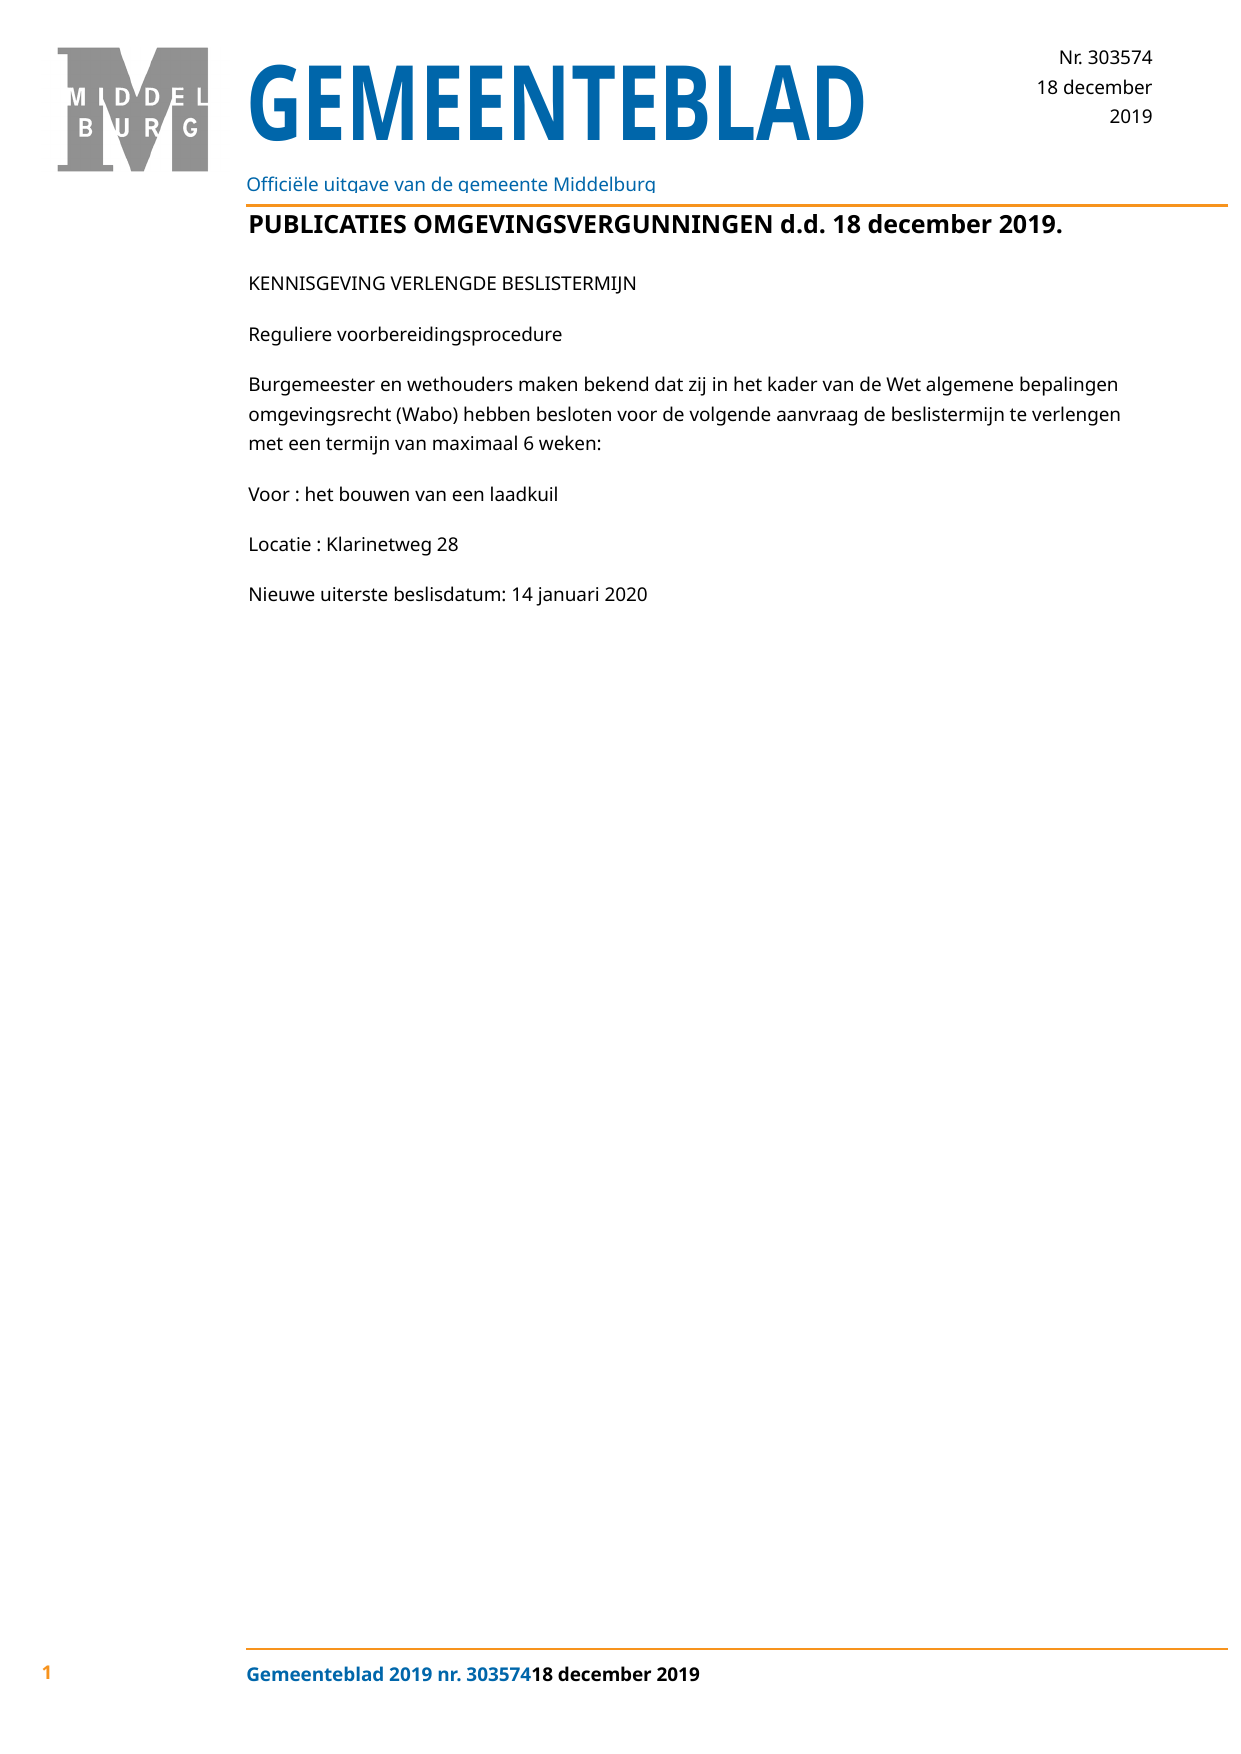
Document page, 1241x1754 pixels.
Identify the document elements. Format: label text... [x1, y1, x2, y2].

text PUBLICATIES OMGEVINGSVERGUNNINGEN d.d. 18 december 2019. [248, 207, 1152, 241]
text KENNISGEVING VERLENGDE BESLISTERMIJN [248, 270, 1152, 296]
text Voor : het bouwen van een laadkuil [248, 481, 1152, 506]
picture [41, 47, 231, 172]
text Burgemeester en wethouders maken bekend dat zij in het kader van de Wet algemene bepalingen omgevingsrecht (Wabo) hebben besloten voor de volgende aanvraag de beslistermijn te verlengen met een termijn van maximaal 6 weken: [248, 371, 1152, 456]
text Reguliere voorbereidingsprocedure [248, 321, 1152, 346]
text Nieuwe uiterste beslisdatum: 14 januari 2020 [248, 582, 1152, 607]
text Locatie : Klarinetweg 28 [248, 531, 1152, 557]
